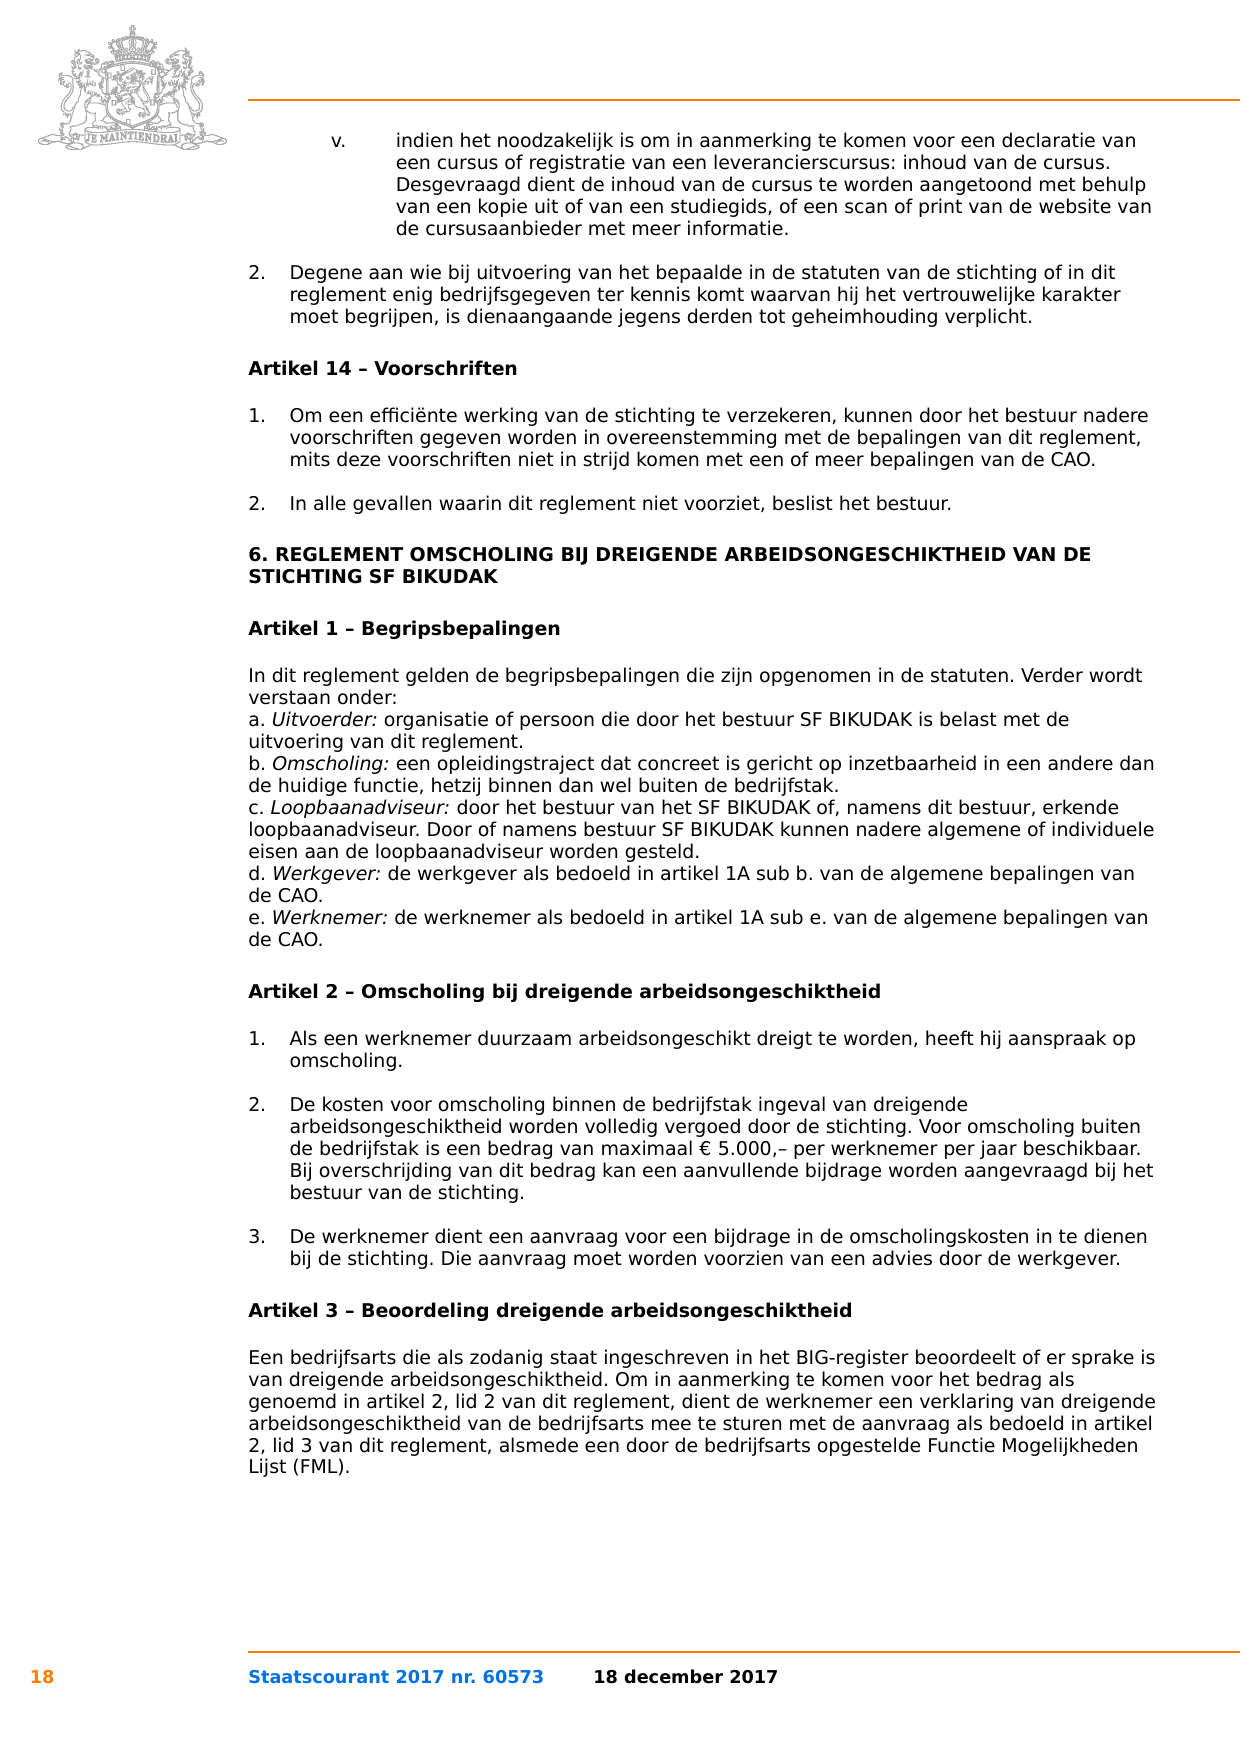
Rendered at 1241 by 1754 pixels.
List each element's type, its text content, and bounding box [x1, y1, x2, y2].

text c. Loopbaanadviseur: door het bestuur van het SF BIKUDAK of, namens dit bestuur, erkende loopbaanadviseur. Door of namens bestuur SF BIKUDAK kunnen nadere algemene of individuele eisen aan de loopbaanadviseur worden gesteld. [248, 797, 1163, 863]
text 1. Als een werknemer duurzaam arbeidsongeschikt dreigt te worden, heeft hij aanspraak op omscholing. [248, 1028, 1163, 1072]
picture [38, 25, 227, 150]
subtitle 6. REGLEMENT OMSCHOLING BIJ DREIGENDE ARBEIDSONGESCHIKTHEID VAN DE STICHTING SF BIKUDAK [248, 544, 1163, 588]
subtitle Artikel 2 – Omscholing bij dreigende arbeidsongeschiktheid [248, 981, 1163, 1003]
text 2. In alle gevallen waarin dit reglement niet voorziet, beslist het bestuur. [248, 492, 1163, 514]
text d. Werkgever: de werkgever als bedoeld in artikel 1A sub b. van de algemene bepalingen van de CAO. [248, 863, 1163, 907]
subtitle Artikel 1 – Begripsbepalingen [248, 618, 1163, 640]
text e. Werknemer: de werknemer als bedoeld in artikel 1A sub e. van de algemene bepalingen van de CAO. [248, 907, 1163, 951]
text 2. De kosten voor omscholing binnen de bedrijfstak ingeval van dreigende arbeidsongeschiktheid worden volledig vergoed door de stichting. Voor omscholing buiten de bedrijfstak is een bedrag van maximaal € 5.000,– per werknemer per jaar beschikbaar. Bij overschrijding van dit bedrag kan een aanvullende bijdrage worden aangevraagd bij het bestuur van de stichting. [248, 1094, 1163, 1204]
text v. indien het noodzakelijk is om in aanmerking te komen voor een declaratie van een cursus of registratie van een leverancierscursus: inhoud van de cursus. Desgevraagd dient de inhoud van de cursus te worden aangetoond met behulp van een kopie uit of van een studiegids, of een scan of print van de website van de cursusaanbieder met meer informatie. [331, 130, 1163, 240]
text Een bedrijfsarts die als zodanig staat ingeschreven in het BIG-register beoordeelt of er sprake is van dreigende arbeidsongeschiktheid. Om in aanmerking te komen voor het bedrag als genoemd in artikel 2, lid 2 van dit reglement, dient de werknemer een verklaring van dreigende arbeidsongeschiktheid van de bedrijfsarts mee te sturen met de aanvraag als bedoeld in artikel 2, lid 3 van dit reglement, alsmede een door de bedrijfsarts opgestelde Functie Mogelijkheden Lijst (FML). [248, 1347, 1163, 1478]
text b. Omscholing: een opleidingstraject dat concreet is gericht op inzetbaarheid in een andere dan de huidige functie, hetzij binnen dan wel buiten de bedrijfstak. [248, 753, 1163, 797]
text 2. Degene aan wie bij uitvoering van het bepaalde in de statuten van de stichting of in dit reglement enig bedrijfsgegeven ter kennis komt waarvan hij het vertrouwelijke karakter moet begrijpen, is dienaangaande jegens derden tot geheimhouding verplicht. [248, 262, 1163, 328]
text 3. De werknemer dient een aanvraag voor een bijdrage in de omscholingskosten in te dienen bij de stichting. Die aanvraag moet worden voorzien van een advies door de werkgever. [248, 1226, 1163, 1269]
text In dit reglement gelden de begripsbepalingen die zijn opgenomen in de statuten. Verder wordt verstaan onder: [248, 665, 1163, 709]
text 1. Om een efficiënte werking van de stichting te verzekeren, kunnen door het bestuur nadere voorschriften gegeven worden in overeenstemming met de bepalingen van dit reglement, mits deze voorschriften niet in strijd komen met een of meer bepalingen van de CAO. [248, 404, 1163, 471]
subtitle Artikel 14 – Voorschriften [248, 358, 1163, 379]
subtitle Artikel 3 – Beoordeling dreigende arbeidsongeschiktheid [248, 1299, 1163, 1322]
text a. Uitvoerder: organisatie of persoon die door het bestuur SF BIKUDAK is belast met de uitvoering van dit reglement. [248, 709, 1163, 753]
